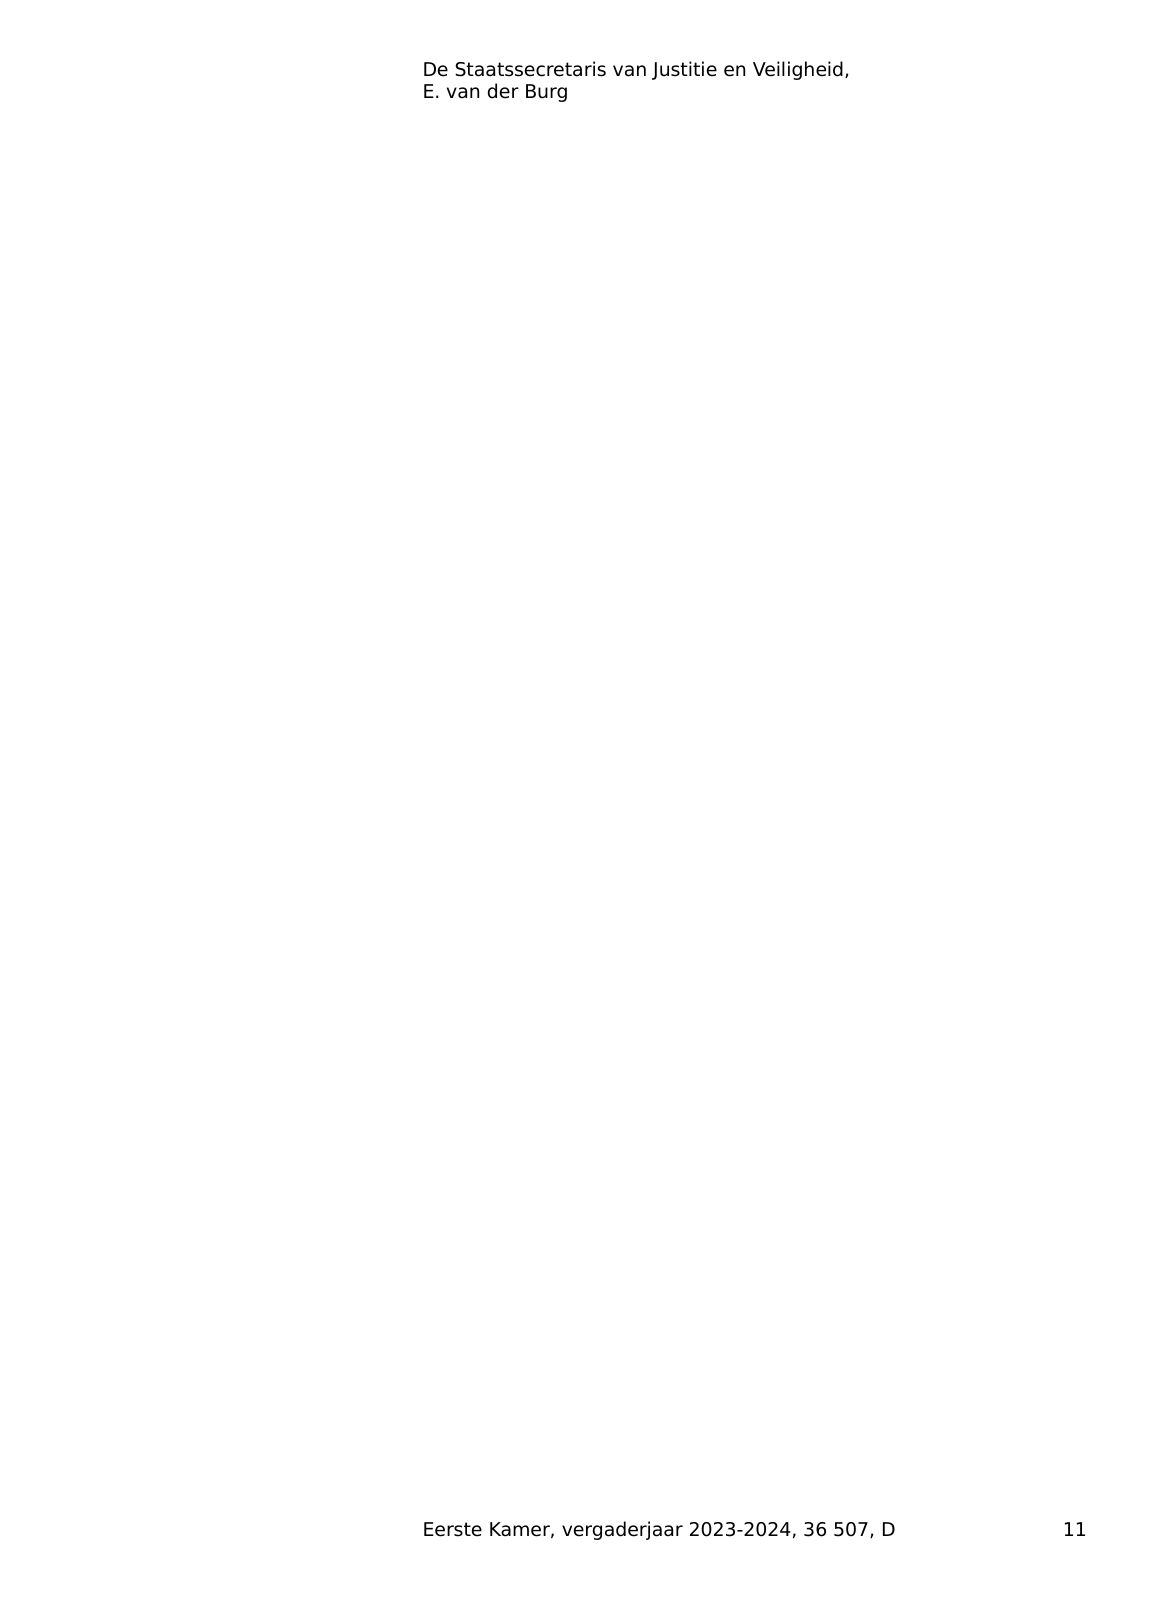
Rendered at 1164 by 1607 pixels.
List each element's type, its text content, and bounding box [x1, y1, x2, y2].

text De Staatssecretaris van Justitie en Veiligheid, E. van der Burg [422, 59, 1087, 103]
